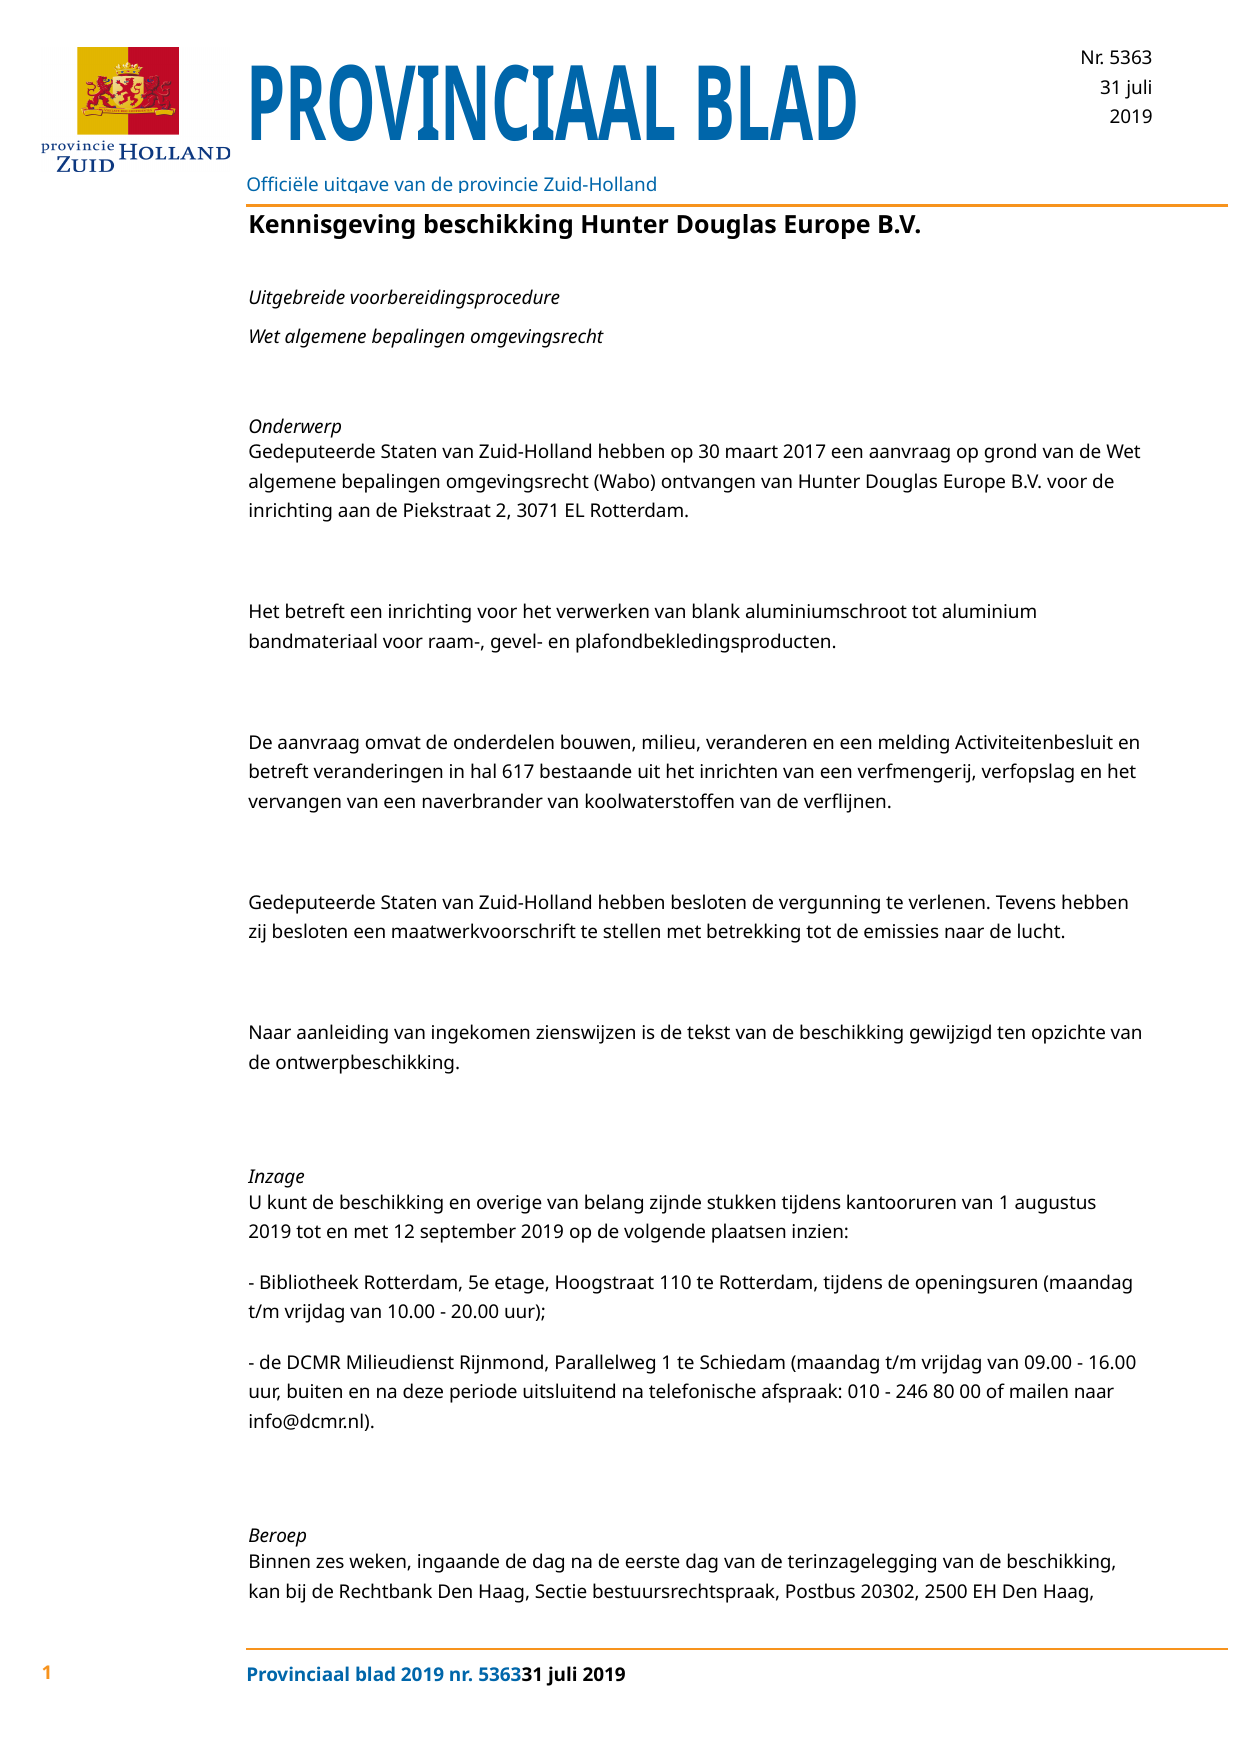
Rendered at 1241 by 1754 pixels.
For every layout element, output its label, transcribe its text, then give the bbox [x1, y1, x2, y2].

text Beroep [248, 1523, 1152, 1548]
text Gedeputeerde Staten van Zuid-Holland hebben op 30 maart 2017 een aanvraag op grond van de Wet algemene bepalingen omgevingsrecht (Wabo) ontvangen van Hunter Douglas Europe B.V. voor de inrichting aan de Piekstraat 2, 3071 EL Rotterdam. [248, 438, 1152, 523]
text U kunt de beschikking en overige van belang zijnde stukken tijdens kantooruren van 1 augustus 2019 tot en met 12 september 2019 op de volgende plaatsen inzien: [248, 1189, 1152, 1244]
text Inzage [248, 1163, 1152, 1189]
text Gedeputeerde Staten van Zuid-Holland hebben besloten de vergunning te verlenen. Tevens hebben zij besloten een maatwerkvoorschrift te stellen met betrekking tot de emissies naar de lucht. [248, 889, 1152, 944]
text Uitgebreide voorbereidingsprocedure [248, 284, 1152, 309]
picture [41, 47, 231, 172]
text - Bibliotheek Rotterdam, 5e etage, Hoogstraat 110 te Rotterdam, tijdens de openingsuren (maandag t/m vrijdag van 10.00 - 20.00 uur); [248, 1269, 1152, 1324]
text Kennisgeving beschikking Hunter Douglas Europe B.V. [248, 207, 1152, 241]
text Het betreft een inrichting voor het verwerken van blank aluminiumschroot tot aluminium bandmateriaal voor raam-, gevel- en plafondbekledingsproducten. [248, 598, 1152, 654]
text Binnen zes weken, ingaande de dag na de eerste dag van de terinzagelegging van de beschikking, kan bij de Rechtbank Den Haag, Sectie bestuursrechtspraak, Postbus 20302, 2500 EH Den Haag, [248, 1548, 1152, 1604]
text - de DCMR Milieudienst Rijnmond, Parallelweg 1 te Schiedam (maandag t/m vrijdag van 09.00 - 16.00 uur, buiten en na deze periode uitsluitend na telefonische afspraak: 010 - 246 80 00 of mailen naar info@dcmr.nl). [248, 1349, 1152, 1434]
text Wet algemene bepalingen omgevingsrecht [248, 323, 1152, 349]
text Onderwerp [248, 413, 1152, 438]
text Naar aanleiding van ingekomen zienswijzen is de tekst van de beschikking gewijzigd ten opzichte van de ontwerpbeschikking. [248, 1019, 1152, 1075]
text De aanvraag omvat de onderdelen bouwen, milieu, veranderen en een melding Activiteitenbesluit en betreft veranderingen in hal 617 bestaande uit het inrichten van een verfmengerij, verfopslag en het vervangen van een naverbrander van koolwaterstoffen van de verflijnen. [248, 729, 1152, 814]
